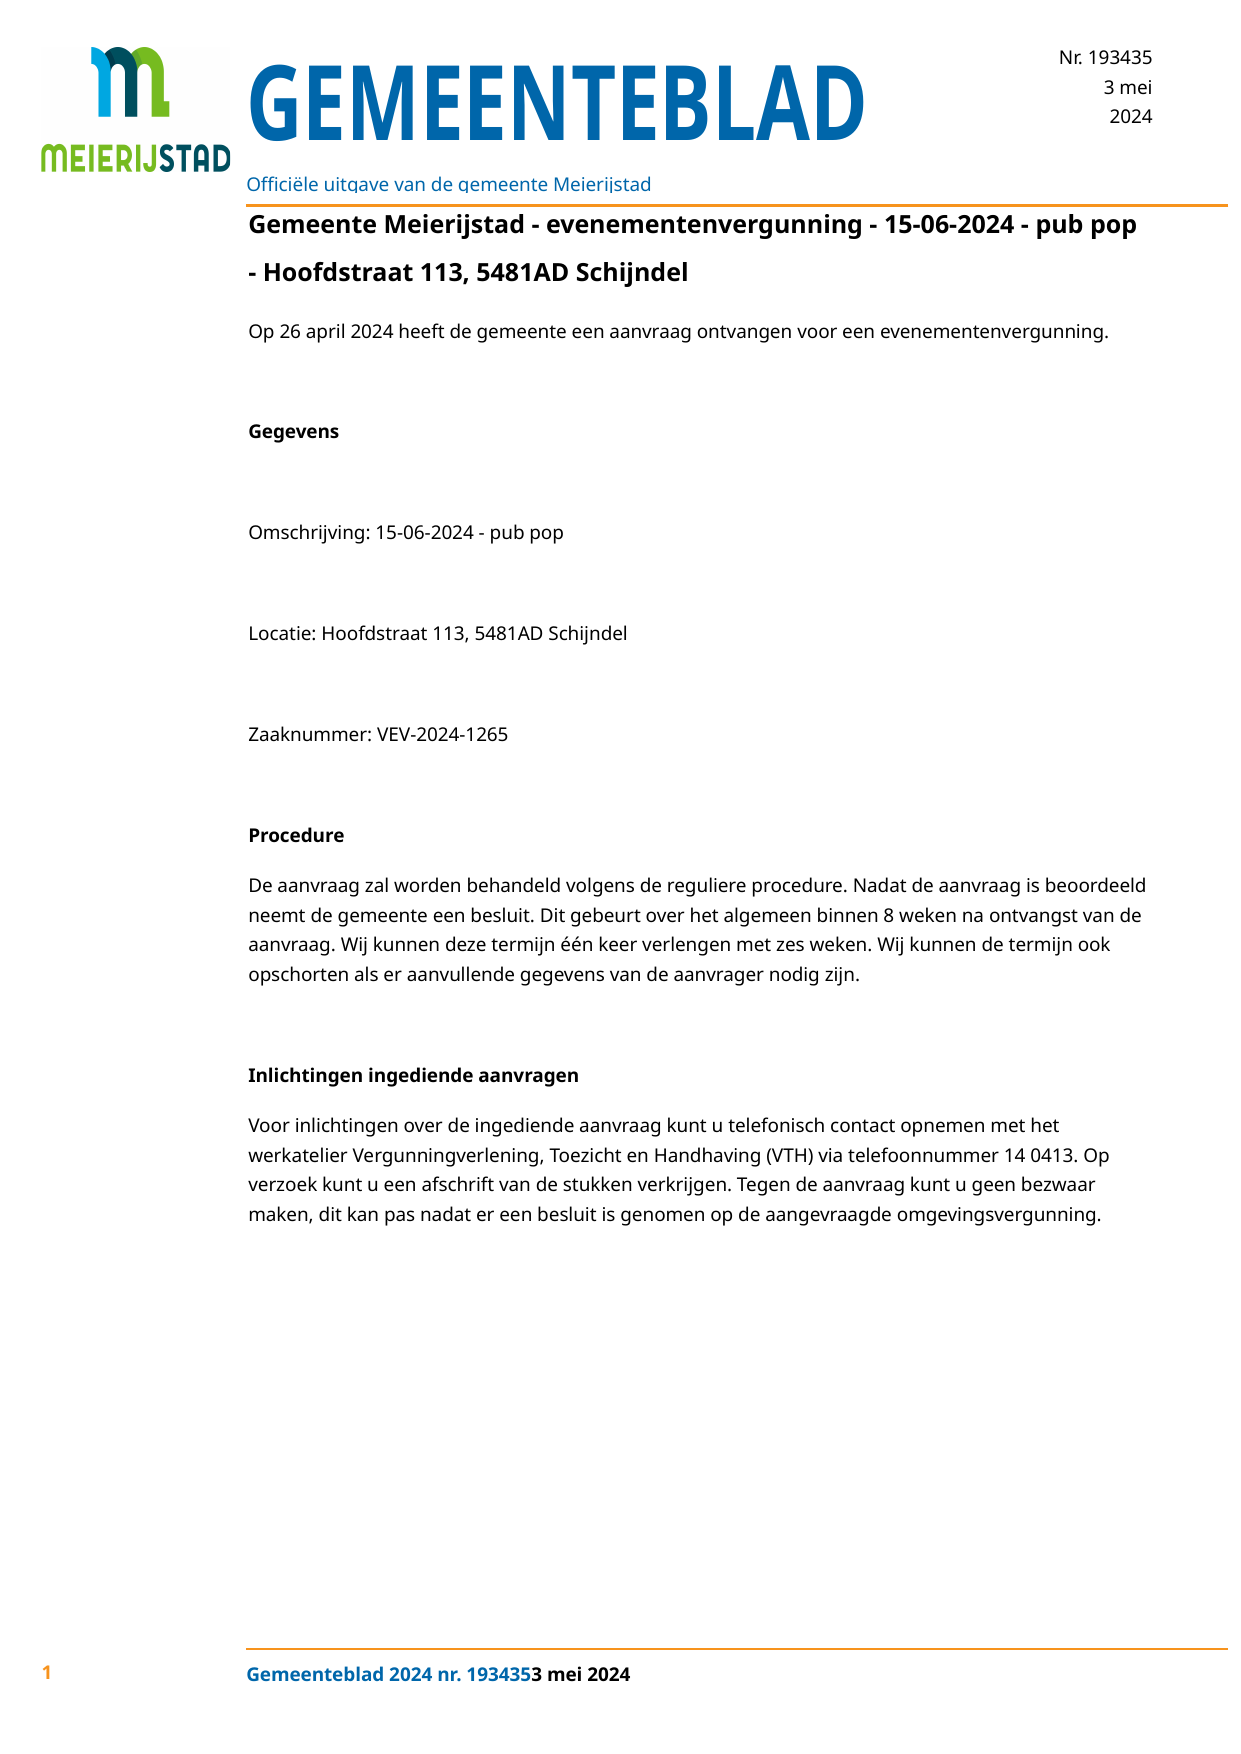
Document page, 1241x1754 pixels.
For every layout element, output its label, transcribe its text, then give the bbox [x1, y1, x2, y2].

text Procedure [248, 822, 1152, 848]
text Gegevens [248, 419, 1152, 444]
picture [41, 47, 231, 172]
text Zaaknummer: VEV-2024-1265 [248, 721, 1152, 747]
text Gemeente Meierijstad - evenementenvergunning - 15-06-2024 - pub pop - Hoofdstraat 113, 5481AD Schijndel [248, 207, 1152, 288]
text Op 26 april 2024 heeft de gemeente een aanvraag ontvangen voor een evenementenvergunning. [248, 318, 1152, 344]
text Omschrijving: 15-06-2024 - pub pop [248, 519, 1152, 545]
text Locatie: Hoofdstraat 113, 5481AD Schijndel [248, 620, 1152, 646]
text De aanvraag zal worden behandeld volgens de reguliere procedure. Nadat de aanvraag is beoordeeld neemt de gemeente een besluit. Dit gebeurt over het algemeen binnen 8 weken na ontvangst van de aanvraag. Wij kunnen deze termijn één keer verlengen met zes weken. Wij kunnen de termijn ook opschorten als er aanvullende gegevens van de aanvrager nodig zijn. [248, 872, 1152, 987]
text Inlichtingen ingediende aanvragen [248, 1062, 1152, 1088]
text Voor inlichtingen over de ingediende aanvraag kunt u telefonisch contact opnemen met het werkatelier Vergunningverlening, Toezicht en Handhaving (VTH) via telefoonnummer 14 0413. Op verzoek kunt u een afschrift van de stukken verkrijgen. Tegen de aanvraag kunt u geen bezwaar maken, dit kan pas nadat er een besluit is genomen op de aangevraagde omgevingsvergunning. [248, 1112, 1152, 1227]
